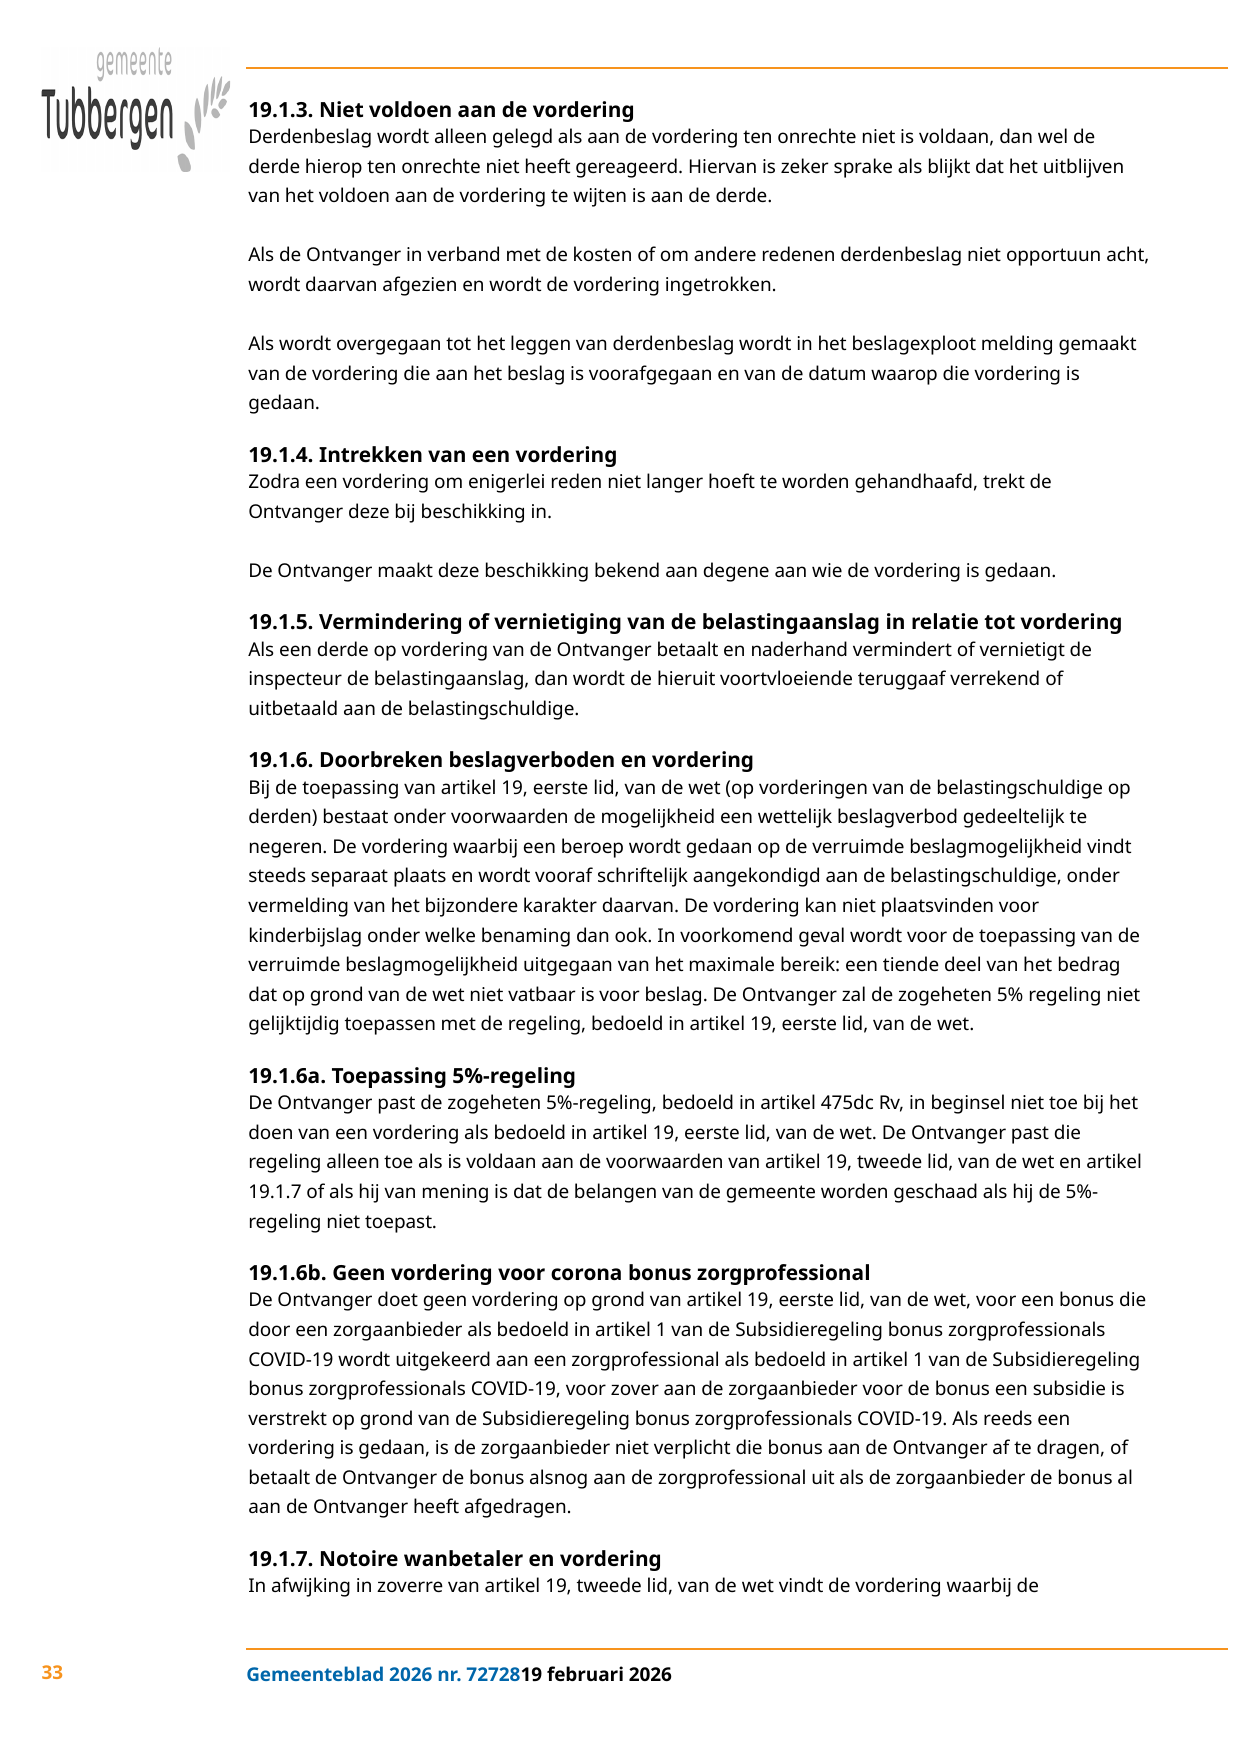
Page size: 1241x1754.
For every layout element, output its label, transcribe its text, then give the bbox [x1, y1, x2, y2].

text 19.1.4. Intrekken van een vordering [248, 440, 1152, 468]
picture [41, 47, 231, 172]
text 19.1.6b. Geen vordering voor corona bonus zorgprofessional [248, 1258, 1152, 1287]
text 19.1.6a. Toepassing 5%-regeling [248, 1061, 1152, 1089]
text Zodra een vordering om enigerlei reden niet langer hoeft te worden gehandhaafd, trekt de Ontvanger deze bij beschikking in. [248, 468, 1152, 524]
text 19.1.7. Notoire wanbetaler en vordering [248, 1544, 1152, 1573]
text Als de Ontvanger in verband met de kosten of om andere redenen derdenbeslag niet opportuun acht, wordt daarvan afgezien en wordt de vordering ingetrokken. [248, 242, 1152, 297]
text Derdenbeslag wordt alleen gelegd als aan de vordering ten onrechte niet is voldaan, dan wel de derde hierop ten onrechte niet heeft gereageerd. Hiervan is zeker sprake als blijkt dat het uitblijven van het voldoen aan de vordering te wijten is aan de derde. [248, 123, 1152, 208]
text De Ontvanger past de zogeheten 5%-regeling, bedoeld in artikel 475dc Rv, in beginsel niet toe bij het doen van een vordering als bedoeld in artikel 19, eerste lid, van de wet. De Ontvanger past die regeling alleen toe als is voldaan aan de voorwaarden van artikel 19, tweede lid, van de wet en artikel 19.1.7 of als hij van mening is dat de belangen van de gemeente worden geschaad als hij de 5%-regeling niet toepast. [248, 1089, 1152, 1233]
text Als een derde op vordering van de Ontvanger betaalt en naderhand vermindert of vernietigt de inspecteur de belastingaanslag, dan wordt de hieruit voortvloeiende teruggaaf verrekend of uitbetaald aan de belastingschuldige. [248, 636, 1152, 721]
text 19.1.5. Vermindering of vernietiging van de belastingaanslag in relatie tot vordering [248, 607, 1152, 636]
text De Ontvanger doet geen vordering op grond van artikel 19, eerste lid, van de wet, voor een bonus die door een zorgaanbieder als bedoeld in artikel 1 van de Subsidieregeling bonus zorgprofessionals COVID-19 wordt uitgekeerd aan een zorgprofessional als bedoeld in artikel 1 van de Subsidieregeling bonus zorgprofessionals COVID-19, voor zover aan de zorgaanbieder voor de bonus een subsidie is verstrekt op grond van de Subsidieregeling bonus zorgprofessionals COVID-19. Als reeds een vordering is gedaan, is de zorgaanbieder niet verplicht die bonus aan de Ontvanger af te dragen, of betaalt de Ontvanger de bonus alsnog aan de zorgprofessional uit als de zorgaanbieder de bonus al aan de Ontvanger heeft afgedragen. [248, 1287, 1152, 1519]
text In afwijking in zoverre van artikel 19, tweede lid, van de wet vindt de vordering waarbij de [248, 1573, 1152, 1598]
text 19.1.6. Doorbreken beslagverboden en vordering [248, 746, 1152, 774]
text Bij de toepassing van artikel 19, eerste lid, van de wet (op vorderingen van de belastingschuldige op derden) bestaat onder voorwaarden de mogelijkheid een wettelijk beslagverbod gedeeltelijk te negeren. De vordering waarbij een beroep wordt gedaan op de verruimde beslagmogelijkheid vindt steeds separaat plaats en wordt vooraf schriftelijk aangekondigd aan de belastingschuldige, onder vermelding van het bijzondere karakter daarvan. De vordering kan niet plaatsvinden voor kinderbijslag onder welke benaming dan ook. In voorkomend geval wordt voor de toepassing van de verruimde beslagmogelijkheid uitgegaan van het maximale bereik: een tiende deel van het bedrag dat op grond van de wet niet vatbaar is voor beslag. De Ontvanger zal de zogeheten 5% regeling niet gelijktijdig toepassen met de regeling, bedoeld in artikel 19, eerste lid, van de wet. [248, 774, 1152, 1036]
text De Ontvanger maakt deze beschikking bekend aan degene aan wie de vordering is gedaan. [248, 557, 1152, 583]
text Als wordt overgegaan tot het leggen van derdenbeslag wordt in het beslagexploot melding gemaakt van de vordering die aan het beslag is voorafgegaan en van de datum waarop die vordering is gedaan. [248, 330, 1152, 415]
text 19.1.3. Niet voldoen aan de vordering [248, 95, 1152, 123]
